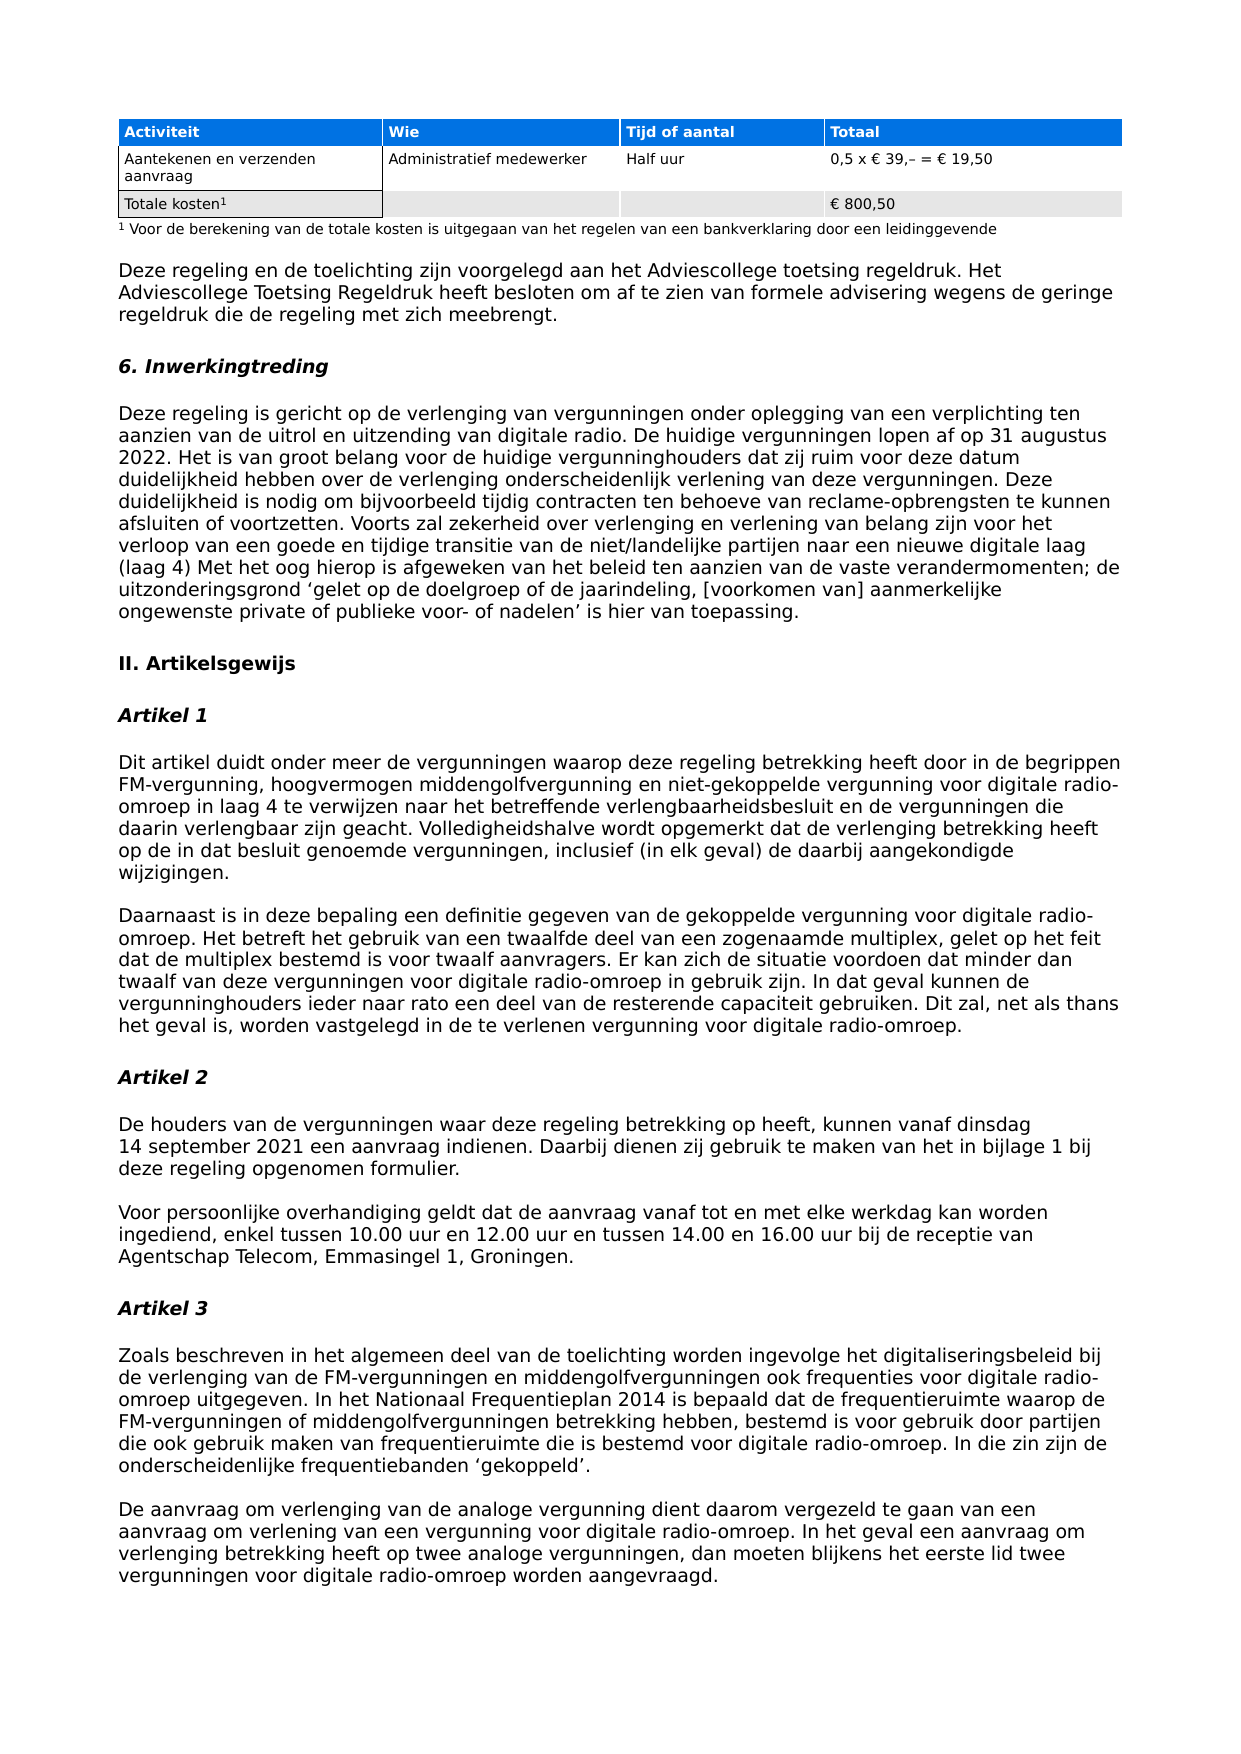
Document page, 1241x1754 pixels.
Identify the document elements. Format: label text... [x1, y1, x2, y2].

table_cell Half uur [621, 147, 824, 190]
table_cell [383, 191, 619, 217]
table_header Tijd of aantal [621, 119, 824, 146]
table_header Activiteit [119, 119, 382, 146]
text Voor persoonlijke overhandiging geldt dat de aanvraag vanaf tot en met elke werkdag kan worden ingediend, enkel tussen 10.00 uur en 12.00 uur en tussen 14.00 en 16.00 uur bij de receptie van Agentschap Telecom, Emmasingel 1, Groningen. [118, 1202, 1122, 1268]
text Zoals beschreven in het algemeen deel van de toelichting worden ingevolge het digitaliseringsbeleid bij de verlenging van de FM-vergunningen en middengolfvergunningen ook frequenties voor digitale radio-omroep uitgegeven. In het Nationaal Frequentieplan 2014 is bepaald dat de frequentieruimte waarop de FM-vergunningen of middengolfvergunningen betrekking hebben, bestemd is voor gebruik door partijen die ook gebruik maken van frequentieruimte die is bestemd voor digitale radio-omroep. In die zin zijn de onderscheidenlijke frequentiebanden ‘gekoppeld’. [118, 1345, 1122, 1477]
table_header Wie [383, 119, 619, 146]
subtitle 6. Inwerkingtreding [118, 356, 1122, 378]
text Daarnaast is in deze bepaling een definitie gegeven van de gekoppelde vergunning voor digitale radio-omroep. Het betreft het gebruik van een twaalfde deel van een zogenaamde multiplex, gelet op het feit dat de multiplex bestemd is voor twaalf aanvragers. Er kan zich de situatie voordoen dat minder dan twaalf van deze vergunningen voor digitale radio-omroep in gebruik zijn. In dat geval kunnen de vergunninghouders ieder naar rato een deel van de resterende capaciteit gebruiken. Dit zal, net als thans het geval is, worden vastgelegd in de te verlenen vergunning voor digitale radio-omroep. [118, 905, 1122, 1037]
text Deze regeling en de toelichting zijn voorgelegd aan het Adviescollege toetsing regeldruk. Het Adviescollege Toetsing Regeldruk heeft besloten om af te zien van formele advisering wegens de geringe regeldruk die de regeling met zich meebrengt. [118, 260, 1122, 326]
table_cell 1 Voor de berekening van de totale kosten is uitgegaan van het regelen van een bankverklaring door een leidinggevende [118, 218, 1122, 238]
text Deze regeling is gericht op de verlenging van vergunningen onder oplegging van een verplichting ten aanzien van de uitrol en uitzending van digitale radio. De huidige vergunningen lopen af op 31 augustus 2022. Het is van groot belang voor de huidige vergunninghouders dat zij ruim voor deze datum duidelijkheid hebben over de verlenging onderscheidenlijk verlening van deze vergunningen. Deze duidelijkheid is nodig om bijvoorbeeld tijdig contracten ten behoeve van reclame-opbrengsten te kunnen afsluiten of voortzetten. Voorts zal zekerheid over verlenging en verlening van belang zijn voor het verloop van een goede en tijdige transitie van de niet/landelijke partijen naar een nieuwe digitale laag (laag 4) Met het oog hierop is afgeweken van het beleid ten aanzien van de vaste verandermomenten; de uitzonderingsgrond ‘gelet op de doelgroep of de jaarindeling, [voorkomen van] aanmerkelijke ongewenste private of publieke voor- of nadelen’ is hier van toepassing. [118, 403, 1122, 623]
table_cell 0,5 x € 39,– = € 19,50 [825, 147, 1122, 190]
table_cell Totale kosten1 [119, 191, 382, 217]
table_cell € 800,50 [825, 191, 1122, 217]
text Dit artikel duidt onder meer de vergunningen waarop deze regeling betrekking heeft door in de begrippen FM-vergunning, hoogvermogen middengolfvergunning en niet-gekoppelde vergunning voor digitale radio-omroep in laag 4 te verwijzen naar het betreffende verlengbaarheidsbesluit en de vergunningen die daarin verlengbaar zijn geacht. Volledigheidshalve wordt opgemerkt dat de verlenging betrekking heeft op de in dat besluit genoemde vergunningen, inclusief (in elk geval) de daarbij aangekondigde wijzigingen. [118, 752, 1122, 883]
table_cell Administratief medewerker [383, 147, 619, 190]
subtitle Artikel 2 [118, 1067, 1122, 1089]
subtitle Artikel 3 [118, 1298, 1122, 1320]
table_cell Aantekenen en verzenden aanvraag [119, 147, 382, 190]
subtitle II. Artikelsgewijs [118, 653, 1122, 675]
table_header Totaal [825, 119, 1122, 146]
text De aanvraag om verlenging van de analoge vergunning dient daarom vergezeld te gaan van een aanvraag om verlening van een vergunning voor digitale radio-omroep. In het geval een aanvraag om verlenging betrekking heeft op twee analoge vergunningen, dan moeten blijkens het eerste lid twee vergunningen voor digitale radio-omroep worden aangevraagd. [118, 1499, 1122, 1587]
subtitle Artikel 1 [118, 705, 1122, 727]
table_cell [621, 191, 824, 217]
text De houders van de vergunningen waar deze regeling betrekking op heeft, kunnen vanaf dinsdag 14 september 2021 een aanvraag indienen. Daarbij dienen zij gebruik te maken van het in bijlage 1 bij deze regeling opgenomen formulier. [118, 1114, 1122, 1180]
